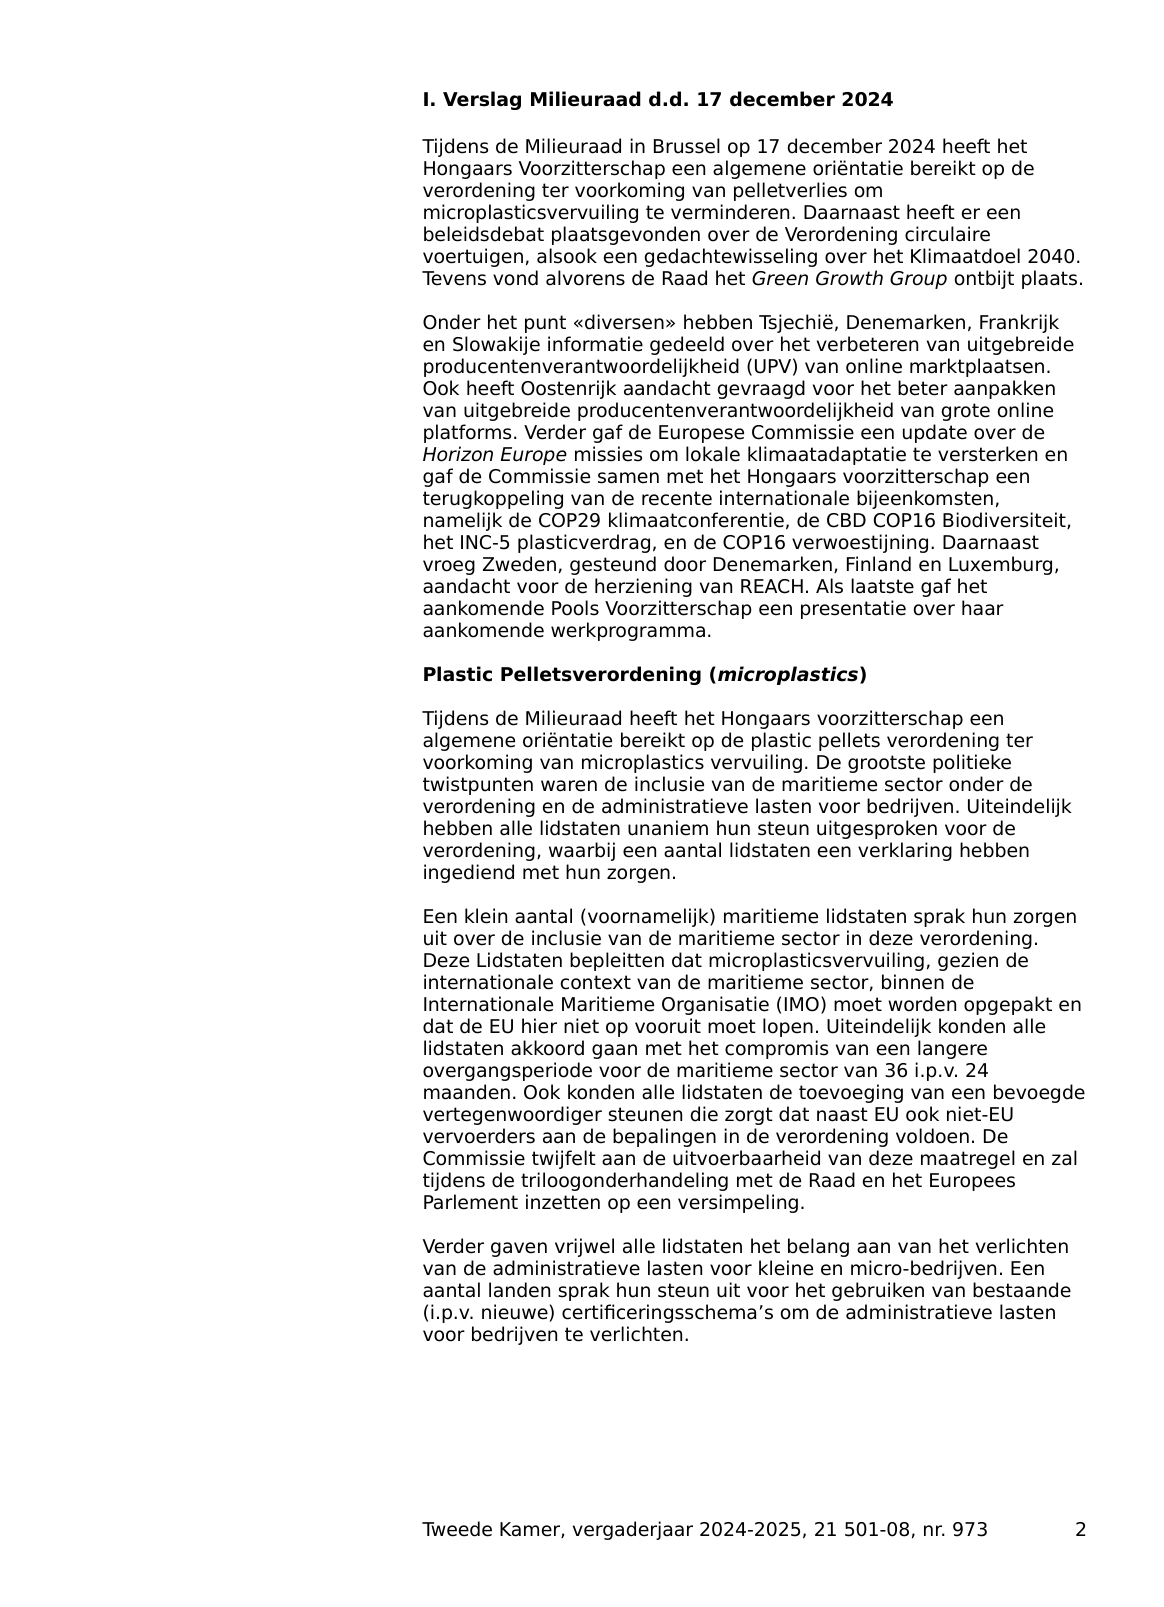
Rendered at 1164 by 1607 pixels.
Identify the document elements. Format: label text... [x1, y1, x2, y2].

text Verder gaven vrijwel alle lidstaten het belang aan van het verlichten van de administratieve lasten voor kleine en micro-bedrijven. Een aantal landen sprak hun steun uit voor het gebruiken van bestaande (i.p.v. nieuwe) certificeringsschema’s om de administratieve lasten voor bedrijven te verlichten. [422, 1236, 1087, 1346]
text Onder het punt «diversen» hebben Tsjechië, Denemarken, Frankrijk en Slowakije informatie gedeeld over het verbeteren van uitgebreide producentenverantwoordelijkheid (UPV) van online marktplaatsen. Ook heeft Oostenrijk aandacht gevraagd voor het beter aanpakken van uitgebreide producentenverantwoordelijkheid van grote online platforms. Verder gaf de Europese Commissie een update over de Horizon Europe missies om lokale klimaatadaptatie te versterken en gaf de Commissie samen met het Hongaars voorzitterschap een terugkoppeling van de recente internationale bijeenkomsten, namelijk de COP29 klimaatconferentie, de CBD COP16 Biodiversiteit, het INC-5 plasticverdrag, en de COP16 verwoestijning. Daarnaast vroeg Zweden, gesteund door Denemarken, Finland en Luxemburg, aandacht voor de herziening van REACH. Als laatste gaf het aankomende Pools Voorzitterschap een presentatie over haar aankomende werkprogramma. [422, 312, 1087, 642]
subtitle I. Verslag Milieuraad d.d. 17 december 2024 [422, 89, 1087, 111]
text Tijdens de Milieuraad heeft het Hongaars voorzitterschap een algemene oriëntatie bereikt op de plastic pellets verordening ter voorkoming van microplastics vervuiling. De grootste politieke twistpunten waren de inclusie van de maritieme sector onder de verordening en de administratieve lasten voor bedrijven. Uiteindelijk hebben alle lidstaten unaniem hun steun uitgesproken voor de verordening, waarbij een aantal lidstaten een verklaring hebben ingediend met hun zorgen. [422, 708, 1087, 884]
text Tijdens de Milieuraad in Brussel op 17 december 2024 heeft het Hongaars Voorzitterschap een algemene oriëntatie bereikt op de verordening ter voorkoming van pelletverlies om microplasticsvervuiling te verminderen. Daarnaast heeft er een beleidsdebat plaatsgevonden over de Verordening circulaire voertuigen, alsook een gedachtewisseling over het Klimaatdoel 2040. Tevens vond alvorens de Raad het Green Growth Group ontbijt plaats. [422, 136, 1087, 290]
text Een klein aantal (voornamelijk) maritieme lidstaten sprak hun zorgen uit over de inclusie van de maritieme sector in deze verordening. Deze Lidstaten bepleitten dat microplasticsvervuiling, gezien de internationale context van de maritieme sector, binnen de Internationale Maritieme Organisatie (IMO) moet worden opgepakt en dat de EU hier niet op vooruit moet lopen. Uiteindelijk konden alle lidstaten akkoord gaan met het compromis van een langere overgangsperiode voor de maritieme sector van 36 i.p.v. 24 maanden. Ook konden alle lidstaten de toevoeging van een bevoegde vertegenwoordiger steunen die zorgt dat naast EU ook niet-EU vervoerders aan de bepalingen in de verordening voldoen. De Commissie twijfelt aan de uitvoerbaarheid van deze maatregel en zal tijdens de triloogonderhandeling met de Raad en het Europees Parlement inzetten op een versimpeling. [422, 906, 1087, 1214]
subtitle Plastic Pelletsverordening (microplastics) [422, 664, 1087, 686]
